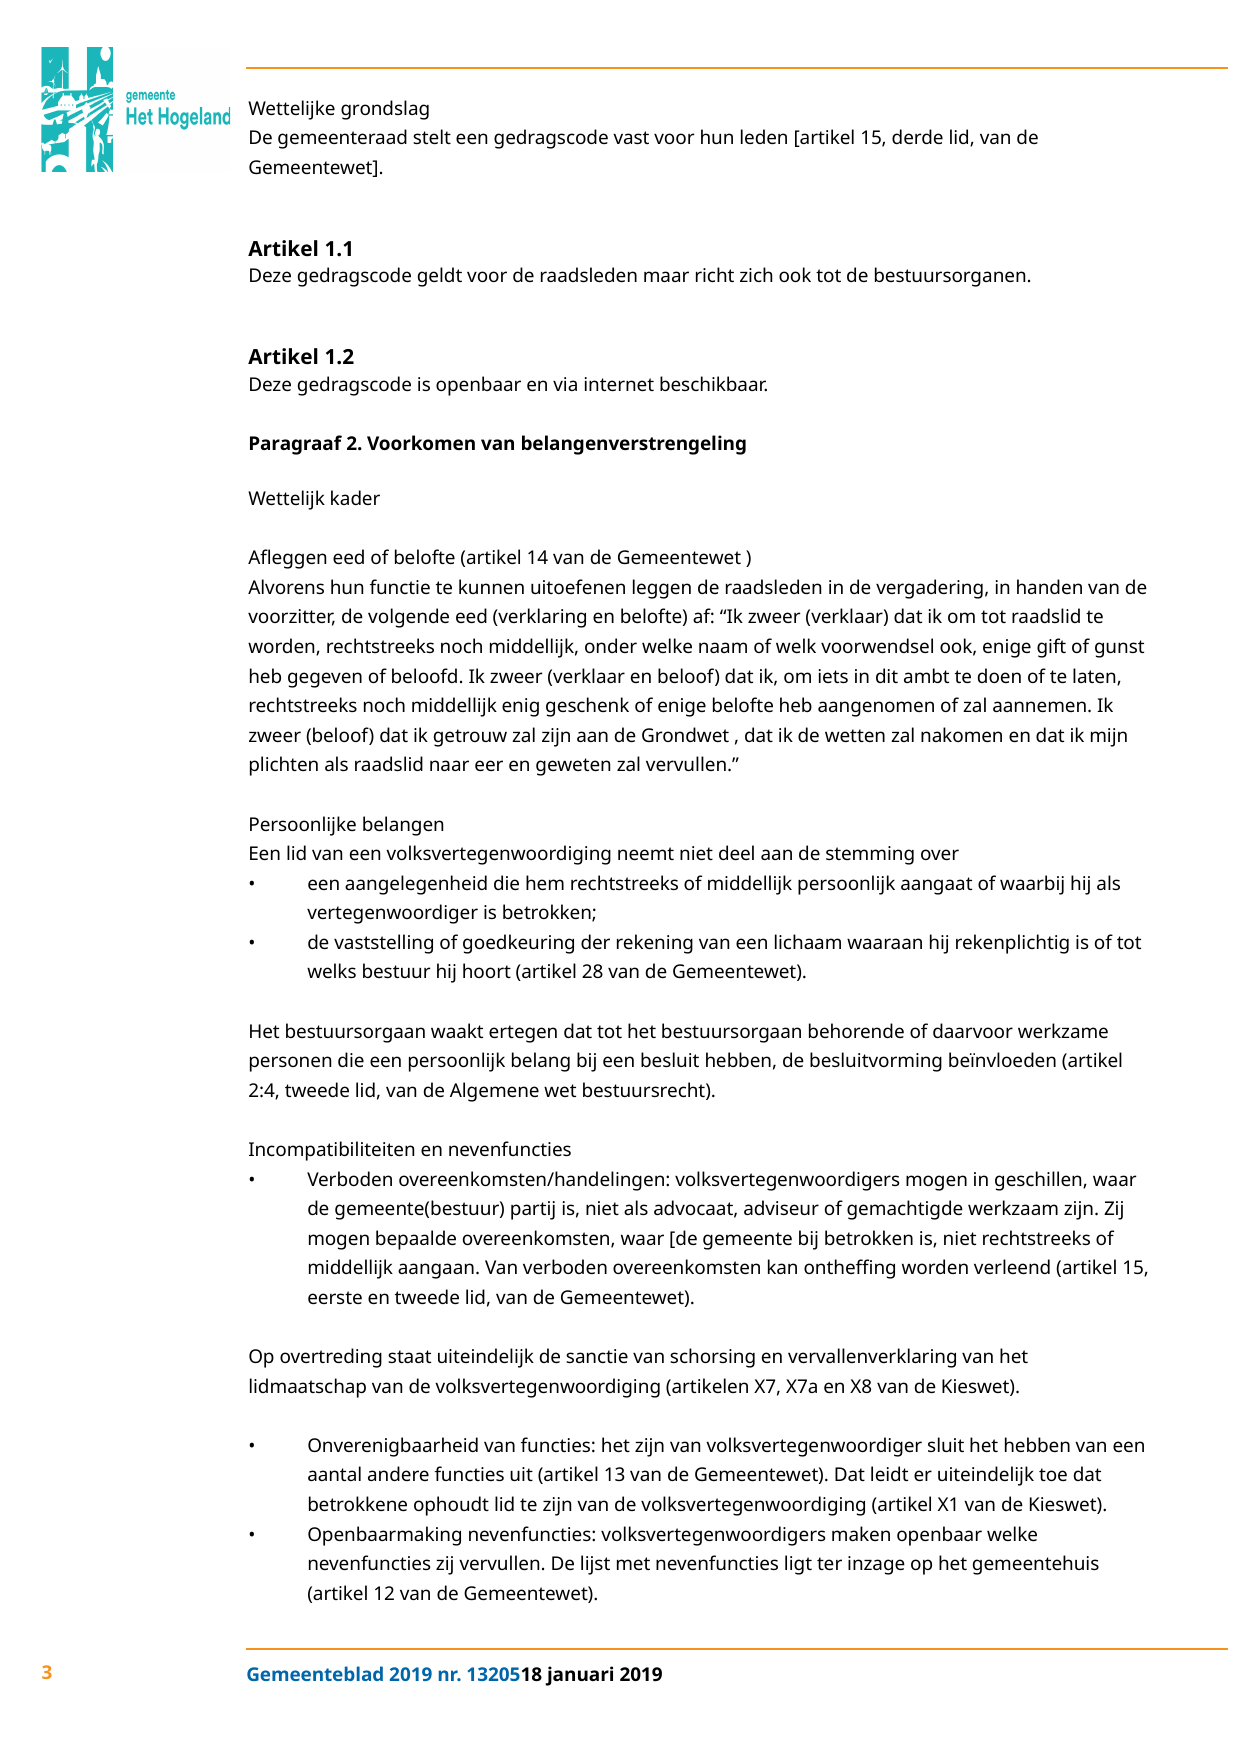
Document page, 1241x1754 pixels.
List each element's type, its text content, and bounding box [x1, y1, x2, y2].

list Verboden overeenkomsten/handelingen: volksvertegenwoordigers mogen in geschillen, waar de gemeente(bestuur) partij is, niet als advocaat, adviseur of gemachtigde werkzaam zijn. Zij mogen bepaalde overeenkomsten, waar [de gemeente bij betrokken is, niet rechtstreeks of middellijk aangaan. Van verboden overeenkomsten kan ontheffing worden verleend (artikel 15, eerste en tweede lid, van de Gemeentewet). [248, 1166, 1152, 1310]
list een aangelegenheid die hem rechtstreeks of middellijk persoonlijk aangaat of waarbij hij als vertegenwoordiger is betrokken; [248, 870, 1152, 925]
text De gemeenteraad stelt een gedragscode vast voor hun leden [artikel 15, derde lid, van de Gemeentewet]. [248, 124, 1152, 180]
text Artikel 1.2 [248, 342, 1152, 371]
text Persoonlijke belangen [248, 811, 1152, 836]
text Wettelijk kader [248, 485, 1152, 511]
text Op overtreding staat uiteindelijk de sanctie van schorsing en vervallenverklaring van het lidmaatschap van de volksvertegenwoordiging (artikelen X7, X7a en X8 van de Kieswet). [248, 1343, 1152, 1398]
text Deze gedragscode is openbaar en via internet beschikbaar. [248, 371, 1152, 397]
text Het bestuursorgaan waakt ertegen dat tot het bestuursorgaan behorende of daarvoor werkzame personen die een persoonlijk belang bij een besluit hebben, de besluitvorming beïnvloeden (artikel 2:4, tweede lid, van de Algemene wet bestuursrecht). [248, 1018, 1152, 1103]
text Paragraaf 2. Voorkomen van belangenverstrengeling [248, 430, 1152, 456]
list de vaststelling of goedkeuring der rekening van een lichaam waaraan hij rekenplichtig is of tot welks bestuur hij hoort (artikel 28 van de Gemeentewet). [248, 929, 1152, 984]
text Deze gedragscode geldt voor de raadsleden maar richt zich ook tot de bestuursorganen. [248, 262, 1152, 288]
text Incompatibiliteiten en nevenfuncties [248, 1136, 1152, 1162]
list Onverenigbaarheid van functies: het zijn van volksvertegenwoordiger sluit het hebben van een aantal andere functies uit (artikel 13 van de Gemeentewet). Dat leidt er uiteindelijk toe dat betrokkene ophoudt lid te zijn van de volksvertegenwoordiging (artikel X1 van de Kieswet). [248, 1432, 1152, 1517]
picture [41, 47, 231, 172]
text Een lid van een volksvertegenwoordiging neemt niet deel aan de stemming over [248, 840, 1152, 866]
text Afleggen eed of belofte (artikel 14 van de Gemeentewet ) [248, 544, 1152, 570]
list Openbaarmaking nevenfuncties: volksvertegenwoordigers maken openbaar welke nevenfuncties zij vervullen. De lijst met nevenfuncties ligt ter inzage op het gemeentehuis (artikel 12 van de Gemeentewet). [248, 1521, 1152, 1606]
text Artikel 1.1 [248, 234, 1152, 262]
text Alvorens hun functie te kunnen uitoefenen leggen de raadsleden in de vergadering, in handen van de voorzitter, de volgende eed (verklaring en belofte) af: “Ik zweer (verklaar) dat ik om tot raadslid te worden, rechtstreeks noch middellijk, onder welke naam of welk voorwendsel ook, enige gift of gunst heb gegeven of beloofd. Ik zweer (verklaar en beloof) dat ik, om iets in dit ambt te doen of te laten, rechtstreeks noch middellijk enig geschenk of enige belofte heb aangenomen of zal aannemen. Ik zweer (beloof) dat ik getrouw zal zijn aan de Grondwet , dat ik de wetten zal nakomen en dat ik mijn plichten als raadslid naar eer en geweten zal vervullen.” [248, 574, 1152, 777]
text Wettelijke grondslag [248, 95, 1152, 121]
